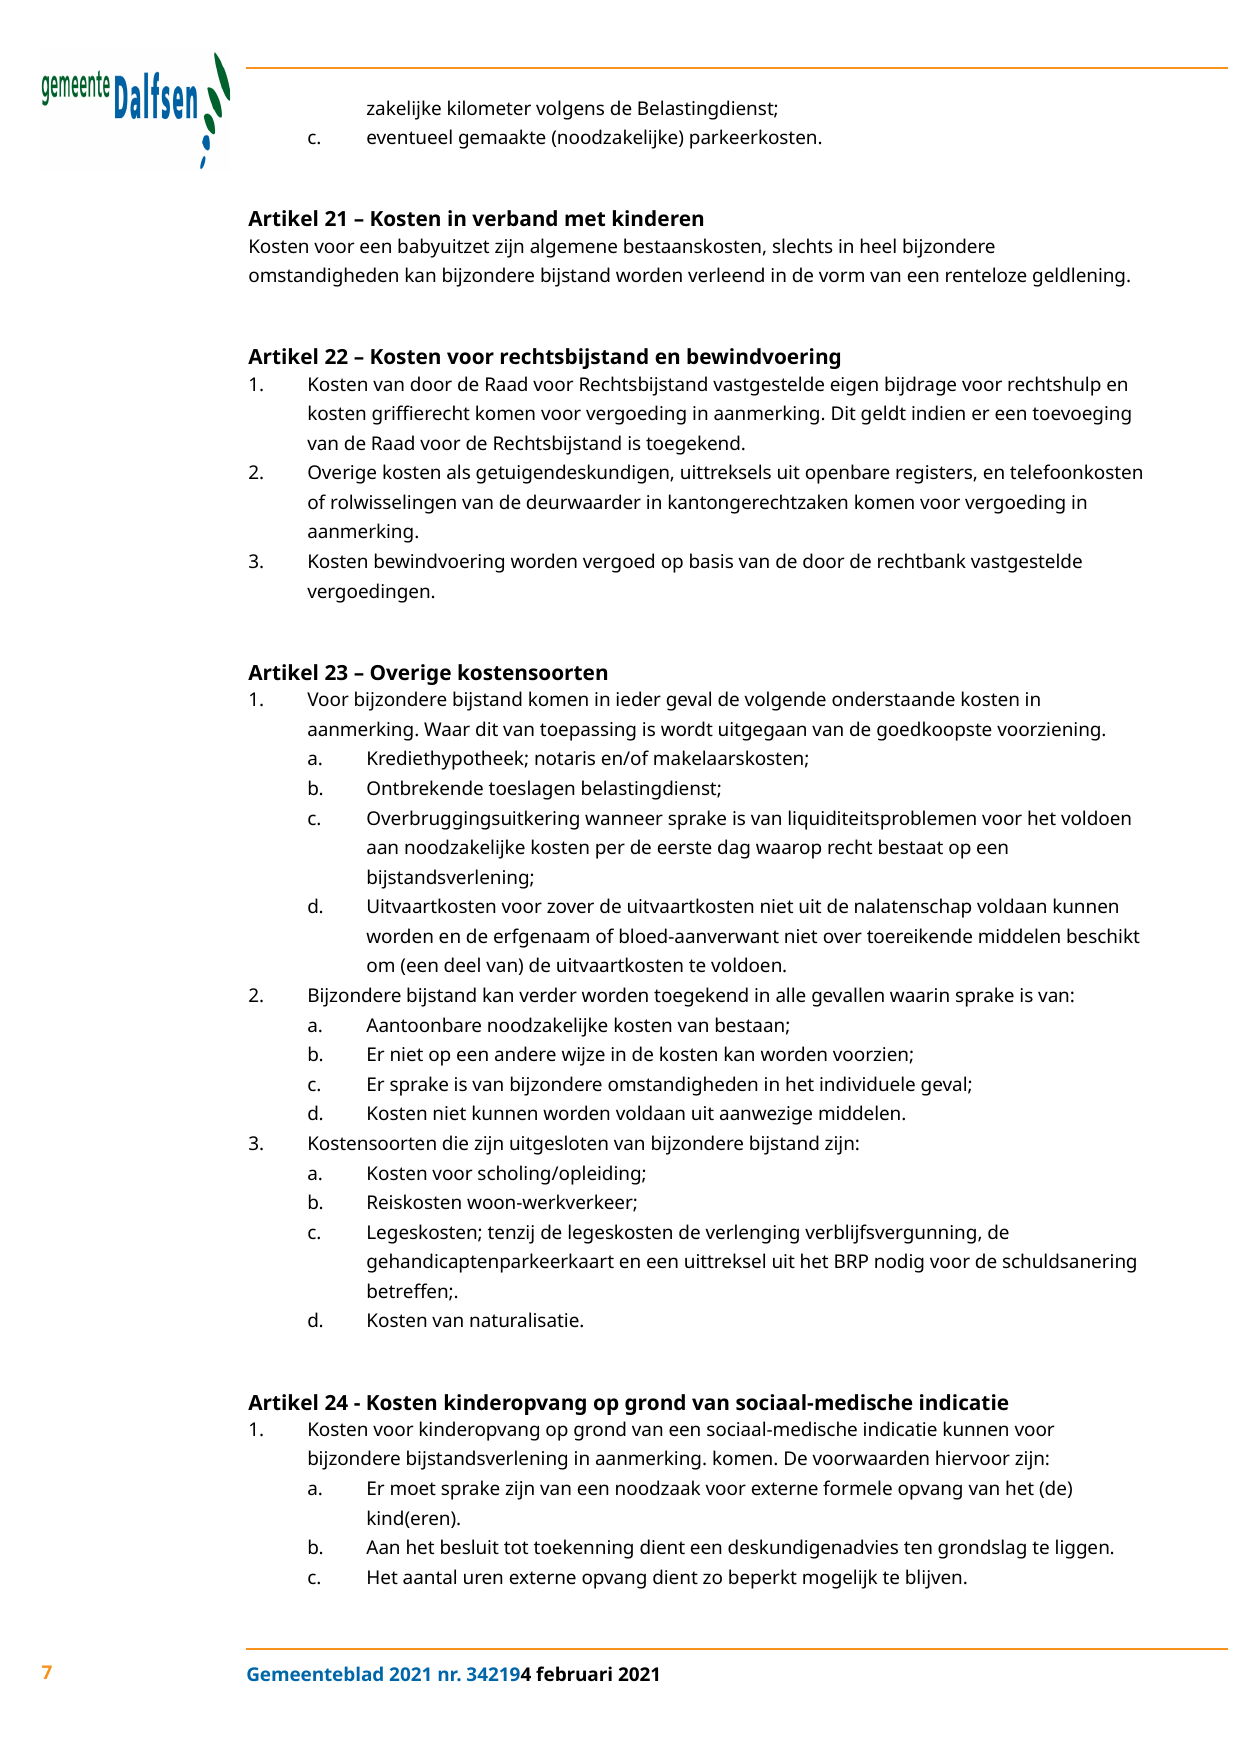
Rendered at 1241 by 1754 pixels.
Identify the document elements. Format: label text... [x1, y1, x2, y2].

list Overbruggingsuitkering wanneer sprake is van liquiditeitsproblemen voor het voldoen aan noodzakelijke kosten per de eerste dag waarop recht bestaat op een bijstandsverlening; [307, 805, 1152, 889]
list Kosten bewindvoering worden vergoed op basis van de door de rechtbank vastgestelde vergoedingen. [248, 548, 1152, 604]
picture [41, 47, 231, 172]
list Kosten van naturalisatie. [307, 1308, 1152, 1333]
list Er moet sprake zijn van een noodzaak voor externe formele opvang van het (de) kind(eren). [307, 1475, 1152, 1531]
text Kosten voor een babyuitzet zijn algemene bestaanskosten, slechts in heel bijzondere omstandigheden kan bijzondere bijstand worden verleend in de vorm van een renteloze geldlening. [248, 233, 1152, 288]
list Bijzondere bijstand kan verder worden toegekend in alle gevallen waarin sprake is van: [248, 982, 1152, 1008]
list Aantoonbare noodzakelijke kosten van bestaan; [307, 1012, 1152, 1037]
text Artikel 23 – Overige kostensoorten [248, 658, 1152, 686]
list Het aantal uren externe opvang dient zo beperkt mogelijk te blijven. [307, 1564, 1152, 1590]
list Legeskosten; tenzij de legeskosten de verlenging verblijfsvergunning, de gehandicaptenparkeerkaart en een uittreksel uit het BRP nodig voor de schuldsanering betreffen;. [307, 1219, 1152, 1304]
list Kosten van door de Raad voor Rechtsbijstand vastgestelde eigen bijdrage voor rechtshulp en kosten griffierecht komen voor vergoeding in aanmerking. Dit geldt indien er een toevoeging van de Raad voor de Rechtsbijstand is toegekend. [248, 371, 1152, 456]
list eventueel gemaakte (noodzakelijke) parkeerkosten. [307, 124, 1152, 150]
list Uitvaartkosten voor zover de uitvaartkosten niet uit de nalatenschap voldaan kunnen worden en de erfgenaam of bloed-aanverwant niet over toereikende middelen beschikt om (een deel van) de uitvaartkosten te voldoen. [307, 893, 1152, 978]
list Er niet op een andere wijze in de kosten kan worden voorzien; [307, 1041, 1152, 1067]
list Ontbrekende toeslagen belastingdienst; [307, 775, 1152, 801]
text Artikel 21 – Kosten in verband met kinderen [248, 204, 1152, 233]
list Kosten niet kunnen worden voldaan uit aanwezige middelen. [307, 1101, 1152, 1126]
list Voor bijzondere bijstand komen in ieder geval de volgende onderstaande kosten in aanmerking. Waar dit van toepassing is wordt uitgegaan van de goedkoopste voorziening. [248, 686, 1152, 742]
list Aan het besluit tot toekenning dient een deskundigenadvies ten grondslag te liggen. [307, 1534, 1152, 1560]
list Reiskosten woon-werkverkeer; [307, 1189, 1152, 1215]
list Er sprake is van bijzondere omstandigheden in het individuele geval; [307, 1071, 1152, 1097]
text Artikel 22 – Kosten voor rechtsbijstand en bewindvoering [248, 342, 1152, 371]
list Krediethypotheek; notaris en/of makelaarskosten; [307, 746, 1152, 771]
list Overige kosten als getuigendeskundigen, uittreksels uit openbare registers, en telefoonkosten of rolwisselingen van de deurwaarder in kantongerechtzaken komen voor vergoeding in aanmerking. [248, 459, 1152, 544]
text Artikel 24 - Kosten kinderopvang op grond van sociaal-medische indicatie [248, 1388, 1152, 1416]
list Kostensoorten die zijn uitgesloten van bijzondere bijstand zijn: [248, 1130, 1152, 1156]
list zakelijke kilometer volgens de Belastingdienst; [307, 95, 1152, 121]
list Kosten voor scholing/opleiding; [307, 1160, 1152, 1185]
list Kosten voor kinderopvang op grond van een sociaal-medische indicatie kunnen voor bijzondere bijstandsverlening in aanmerking. komen. De voorwaarden hiervoor zijn: [248, 1416, 1152, 1471]
